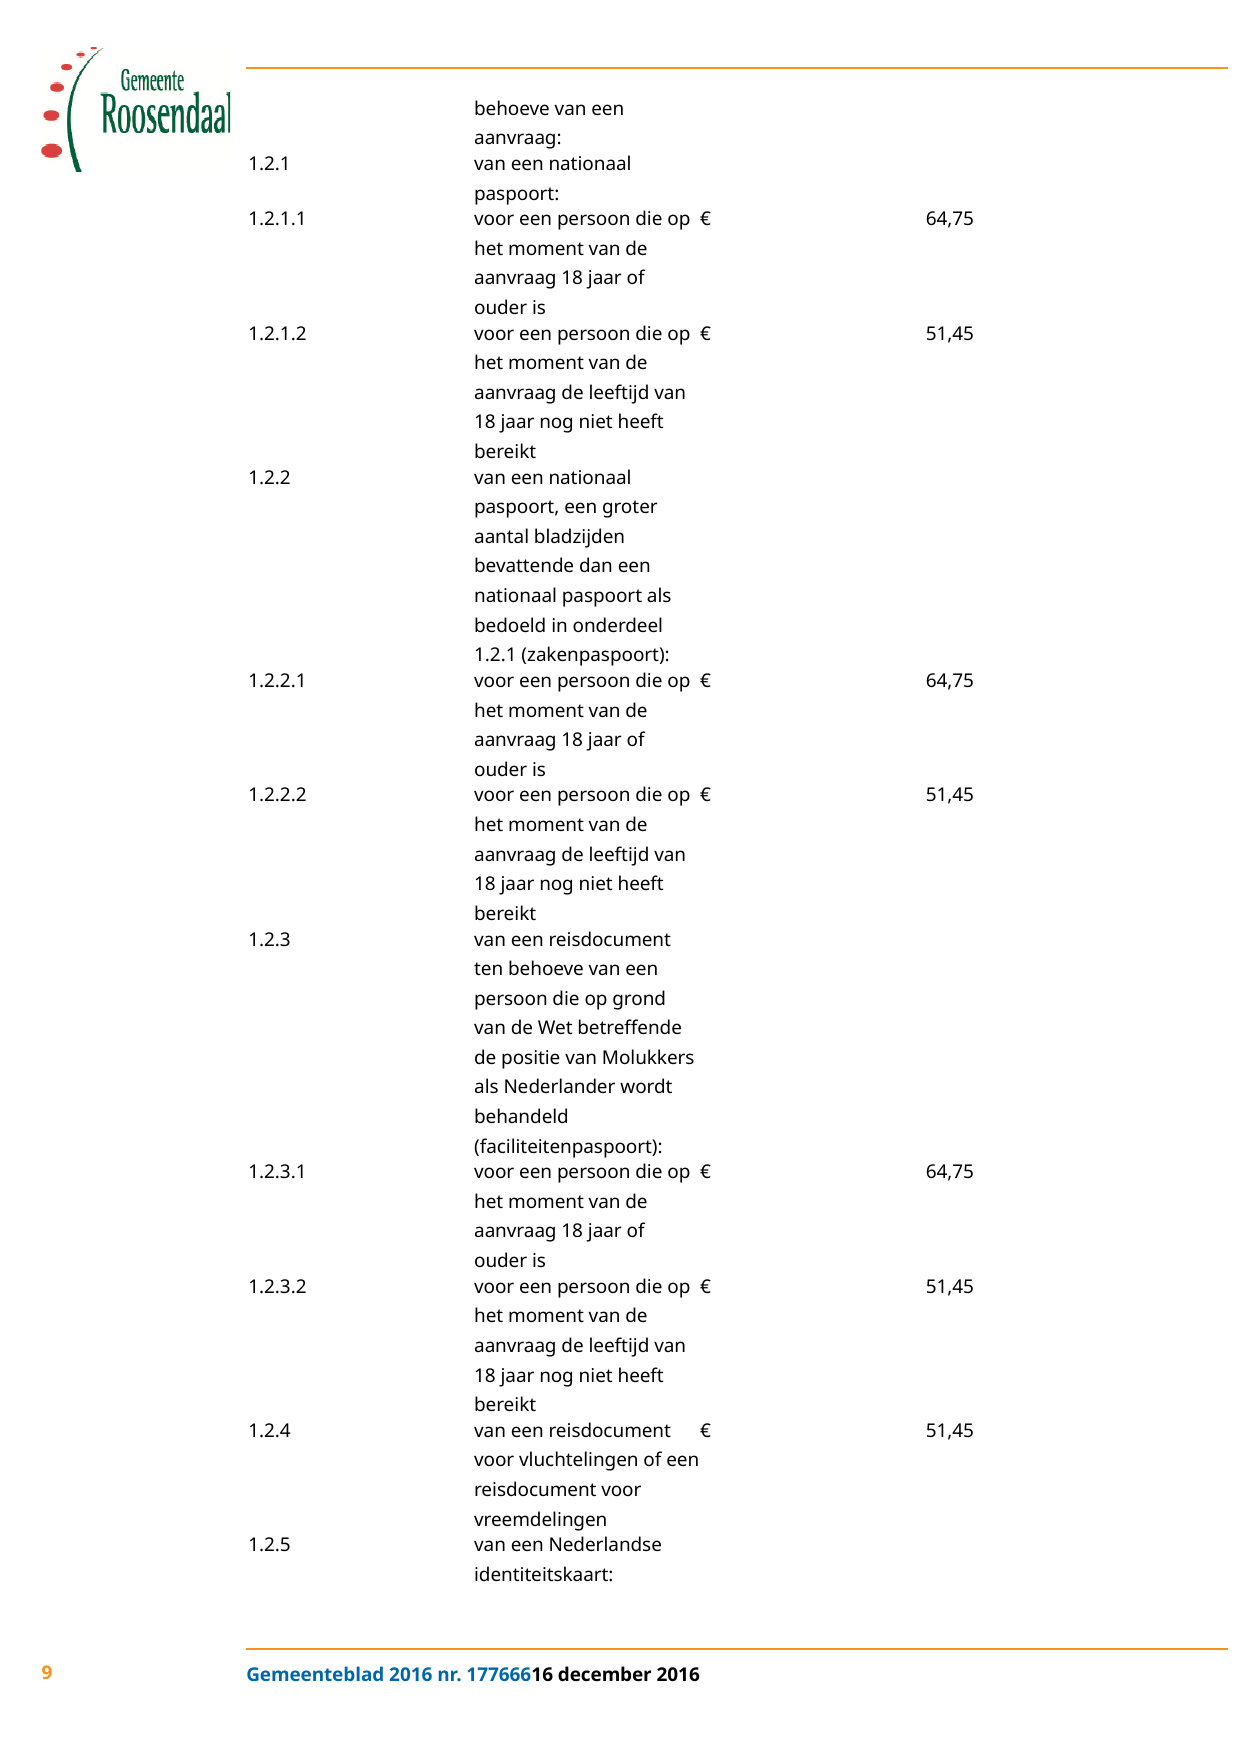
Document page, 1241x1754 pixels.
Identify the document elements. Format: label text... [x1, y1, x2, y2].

table_cell 1.2.1.2 [248, 320, 474, 464]
table_cell 51,45 [926, 1273, 1152, 1417]
table_cell [700, 1532, 926, 1587]
table_cell van een nationaal paspoort, een groter aantal bladzijden bevattende dan een nationaal paspoort als bedoeld in onderdeel 1.2.1 (zakenpaspoort): [474, 464, 700, 667]
table_cell van een nationaal paspoort: [474, 150, 700, 205]
table_cell 1.2.3.2 [248, 1273, 474, 1417]
table_cell 1.2.5 [248, 1532, 474, 1587]
table_cell 1.2.1 [248, 150, 474, 205]
table_header [700, 95, 926, 150]
table_cell van een reisdocument ten behoeve van een persoon die op grond van de Wet betreffende de positie van Molukkers als Nederlander wordt behandeld (faciliteitenpaspoort): [474, 926, 700, 1158]
table_cell voor een persoon die op het moment van de aanvraag 18 jaar of ouder is [474, 667, 700, 782]
table_cell € [700, 782, 926, 926]
table_cell [926, 150, 1152, 205]
table_cell € [700, 205, 926, 320]
table_cell € [700, 1273, 926, 1417]
table_cell voor een persoon die op het moment van de aanvraag de leeftijd van 18 jaar nog niet heeft bereikt [474, 782, 700, 926]
table_header behoeve van een aanvraag: [474, 95, 700, 150]
picture [41, 47, 231, 172]
table_cell 64,75 [926, 667, 1152, 782]
table_cell voor een persoon die op het moment van de aanvraag de leeftijd van 18 jaar nog niet heeft bereikt [474, 1273, 700, 1417]
table_cell 1.2.4 [248, 1417, 474, 1532]
table_cell 1.2.2 [248, 464, 474, 667]
table_cell € [700, 1417, 926, 1532]
table_cell € [700, 320, 926, 464]
table_cell [926, 1532, 1152, 1587]
table_cell [700, 926, 926, 1158]
table_cell [926, 926, 1152, 1158]
table_cell [700, 150, 926, 205]
table_cell van een reisdocument voor vluchtelingen of een reisdocument voor vreemdelingen [474, 1417, 700, 1532]
table_cell € [700, 667, 926, 782]
table_cell van een Nederlandse identiteitskaart: [474, 1532, 700, 1587]
table_cell 1.2.2.2 [248, 782, 474, 926]
table_cell voor een persoon die op het moment van de aanvraag 18 jaar of ouder is [474, 1159, 700, 1273]
table_cell [926, 464, 1152, 667]
table_cell voor een persoon die op het moment van de aanvraag de leeftijd van 18 jaar nog niet heeft bereikt [474, 320, 700, 464]
table_cell voor een persoon die op het moment van de aanvraag 18 jaar of ouder is [474, 205, 700, 320]
table_cell 1.2.3.1 [248, 1159, 474, 1273]
table_cell 51,45 [926, 1417, 1152, 1532]
table_cell 1.2.1.1 [248, 205, 474, 320]
table_cell 51,45 [926, 320, 1152, 464]
table_cell 64,75 [926, 205, 1152, 320]
table_header [926, 95, 1152, 150]
table_cell € [700, 1159, 926, 1273]
table_cell 1.2.3 [248, 926, 474, 1158]
table_cell 51,45 [926, 782, 1152, 926]
table_header [248, 95, 474, 150]
table_cell [700, 464, 926, 667]
table_cell 1.2.2.1 [248, 667, 474, 782]
table_cell 64,75 [926, 1159, 1152, 1273]
